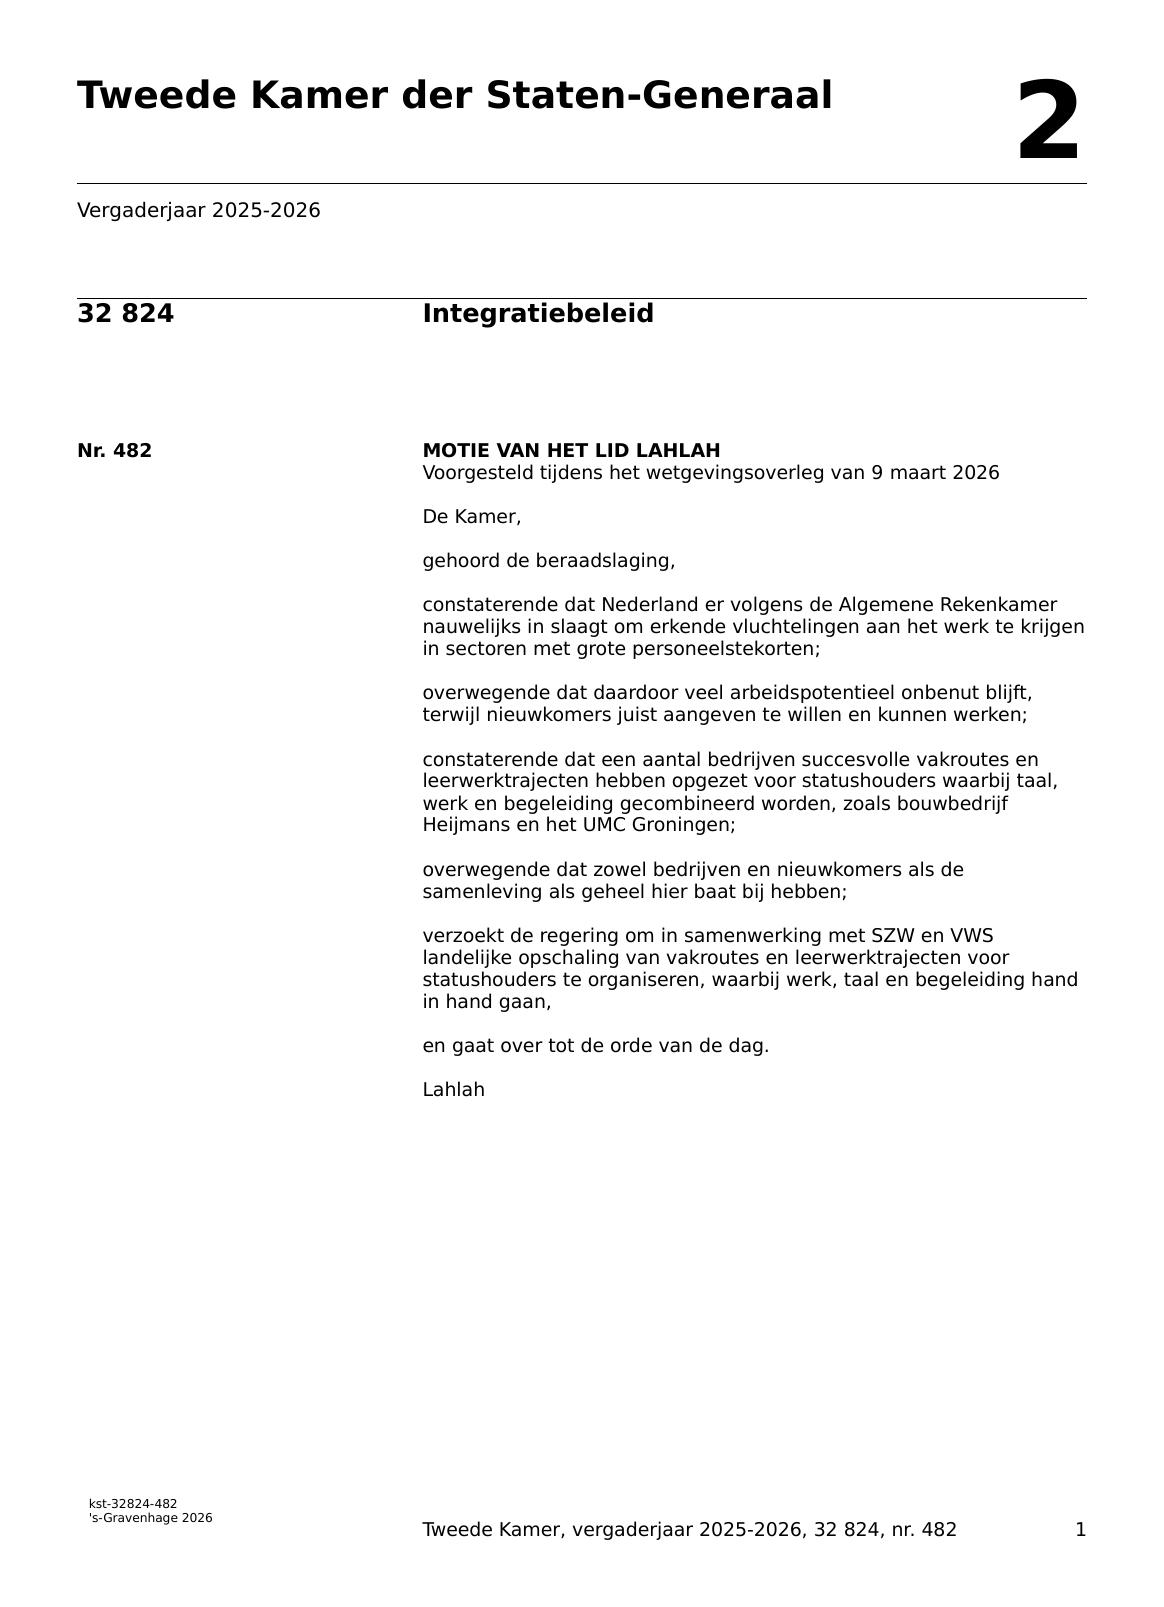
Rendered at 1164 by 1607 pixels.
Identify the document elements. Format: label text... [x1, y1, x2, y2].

text gehoord de beraadslaging, [422, 550, 1087, 572]
table_header 2 [886, 59, 1087, 183]
subtitle Nr. 482 MOTIE VAN HET LID LAHLAH [77, 440, 1087, 462]
text Lahlah [422, 1079, 1087, 1101]
text overwegende dat zowel bedrijven en nieuwkomers als de samenleving als geheel hier baat bij hebben; [422, 858, 1087, 902]
table_header Tweede Kamer der Staten-Generaal [77, 59, 886, 183]
text Voorgesteld tijdens het wetgevingsoverleg van 9 maart 2026 [422, 462, 1087, 484]
text kst-32824-482 [88, 1497, 323, 1511]
text 's-Gravenhage 2026 [88, 1511, 323, 1525]
text constaterende dat Nederland er volgens de Algemene Rekenkamer nauwelijks in slaagt om erkende vluchtelingen aan het werk te krijgen in sectoren met grote personeelstekorten; [422, 594, 1087, 660]
text en gaat over tot de orde van de dag. [422, 1035, 1087, 1057]
text overwegende dat daardoor veel arbeidspotentieel onbenut blijft, terwijl nieuwkomers juist aangeven te willen en kunnen werken; [422, 682, 1087, 726]
text constaterende dat een aantal bedrijven succesvolle vakroutes en leerwerktrajecten hebben opgezet voor statushouders waarbij taal, werk en begeleiding gecombineerd worden, zoals bouwbedrijf Heijmans en het UMC Groningen; [422, 748, 1087, 836]
subtitle 32 824 Integratiebeleid [77, 299, 1087, 329]
text De Kamer, [422, 506, 1087, 528]
text verzoekt de regering om in samenwerking met SZW en VWS landelijke opschaling van vakroutes en leerwerktrajecten voor statushouders te organiseren, waarbij werk, taal en begeleiding hand in hand gaan, [422, 925, 1087, 1013]
table_cell Vergaderjaar 2025-2026 [77, 184, 1087, 298]
